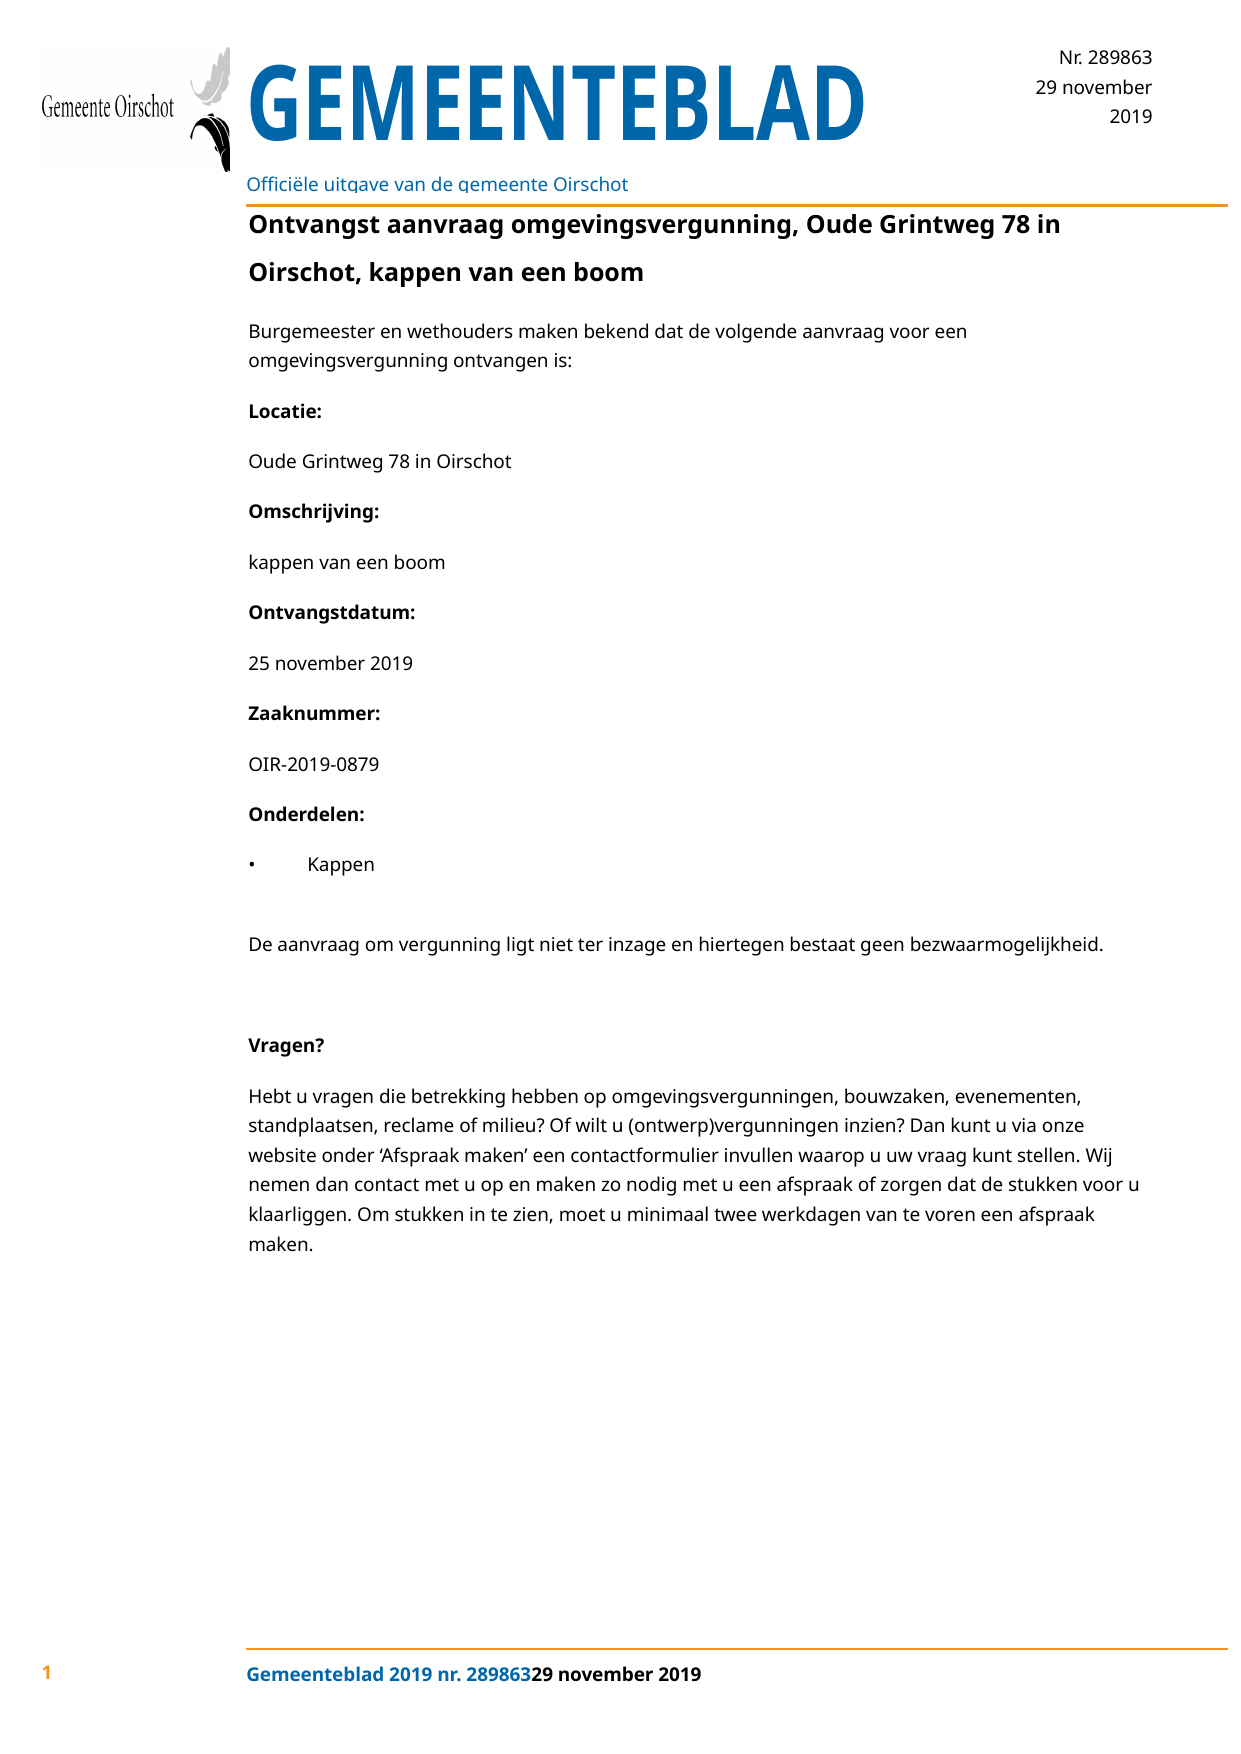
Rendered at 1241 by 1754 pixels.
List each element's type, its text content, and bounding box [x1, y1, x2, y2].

text Hebt u vragen die betrekking hebben op omgevingsvergunningen, bouwzaken, evenementen, standplaatsen, reclame of milieu? Of wilt u (ontwerp)vergunningen inzien? Dan kunt u via onze website onder ‘Afspraak maken’ een contactformulier invullen waarop u uw vraag kunt stellen. Wij nemen dan contact met u op en maken zo nodig met u een afspraak of zorgen dat de stukken voor u klaarliggen. Om stukken in te zien, moet u minimaal twee werkdagen van te voren een afspraak maken. [248, 1083, 1152, 1257]
text Ontvangstdatum: [248, 599, 1152, 625]
text Burgemeester en wethouders maken bekend dat de volgende aanvraag voor een omgevingsvergunning ontvangen is: [248, 318, 1152, 373]
text Omschrijving: [248, 499, 1152, 524]
picture [41, 47, 231, 172]
text kappen van een boom [248, 549, 1152, 575]
text Onderdelen: [248, 801, 1152, 827]
text Oude Grintweg 78 in Oirschot [248, 448, 1152, 474]
text Zaaknummer: [248, 700, 1152, 726]
text Ontvangst aanvraag omgevingsvergunning, Oude Grintweg 78 in Oirschot, kappen van een boom [248, 207, 1152, 288]
list Kappen [248, 852, 1152, 877]
text Vragen? [248, 1032, 1152, 1058]
text De aanvraag om vergunning ligt niet ter inzage en hiertegen bestaat geen bezwaarmogelijkheid. [248, 932, 1152, 957]
text Locatie: [248, 398, 1152, 424]
text OIR-2019-0879 [248, 751, 1152, 777]
text 25 november 2019 [248, 650, 1152, 676]
